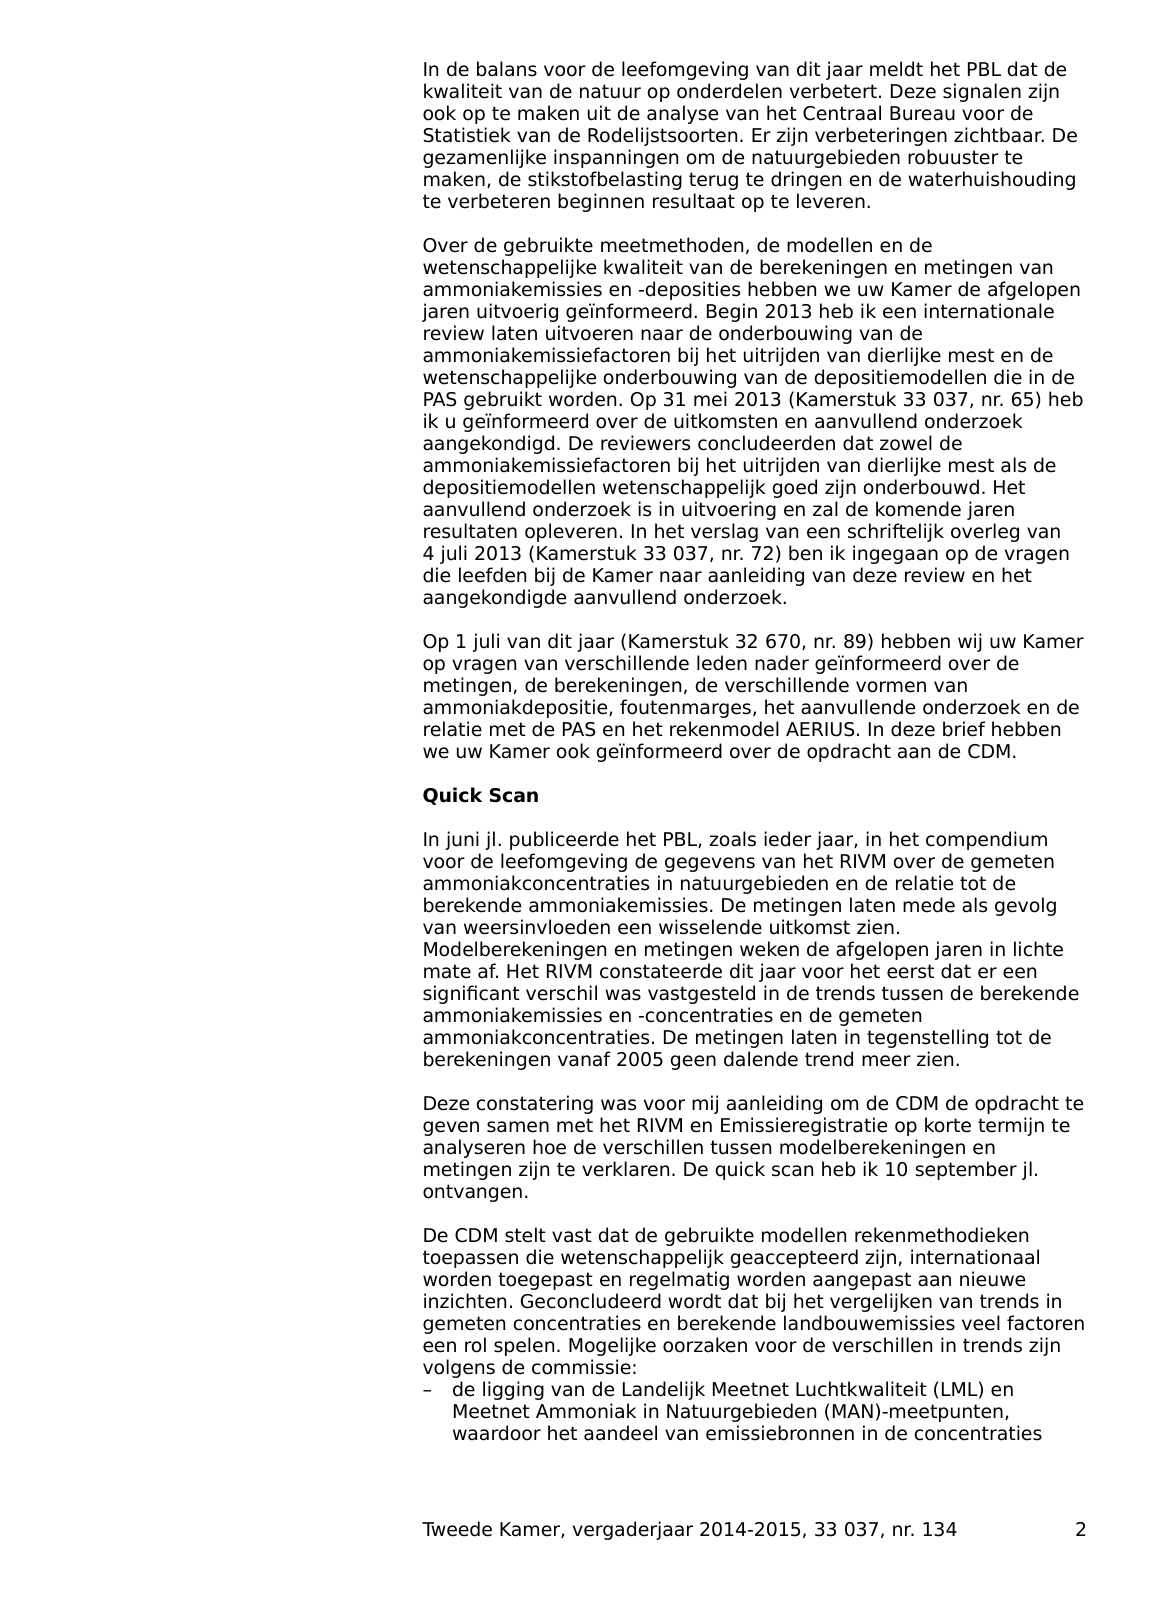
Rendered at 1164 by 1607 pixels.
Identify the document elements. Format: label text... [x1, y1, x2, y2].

text Over de gebruikte meetmethoden, de modellen en de wetenschappelijke kwaliteit van de berekeningen en metingen van ammoniakemissies en -deposities hebben we uw Kamer de afgelopen jaren uitvoerig geïnformeerd. Begin 2013 heb ik een internationale review laten uitvoeren naar de onderbouwing van de ammoniakemissiefactoren bij het uitrijden van dierlijke mest en de wetenschappelijke onderbouwing van de depositiemodellen die in de PAS gebruikt worden. Op 31 mei 2013 (Kamerstuk 33 037, nr. 65) heb ik u geïnformeerd over de uitkomsten en aanvullend onderzoek aangekondigd. De reviewers concludeerden dat zowel de ammoniakemissiefactoren bij het uitrijden van dierlijke mest als de depositiemodellen wetenschappelijk goed zijn onderbouwd. Het aanvullend onderzoek is in uitvoering en zal de komende jaren resultaten opleveren. In het verslag van een schriftelijk overleg van 4 juli 2013 (Kamerstuk 33 037, nr. 72) ben ik ingegaan op de vragen die leefden bij de Kamer naar aanleiding van deze review en het aangekondigde aanvullend onderzoek. [422, 235, 1087, 609]
text Op 1 juli van dit jaar (Kamerstuk 32 670, nr. 89) hebben wij uw Kamer op vragen van verschillende leden nader geïnformeerd over de metingen, de berekeningen, de verschillende vormen van ammoniakdepositie, foutenmarges, het aanvullende onderzoek en de relatie met de PAS en het rekenmodel AERIUS. In deze brief hebben we uw Kamer ook geïnformeerd over de opdracht aan de CDM. [422, 631, 1087, 763]
text – de ligging van de Landelijk Meetnet Luchtkwaliteit (LML) en Meetnet Ammoniak in Natuurgebieden (MAN)-meetpunten, waardoor het aandeel van emissiebronnen in de concentraties [422, 1379, 1087, 1445]
text In de balans voor de leefomgeving van dit jaar meldt het PBL dat de kwaliteit van de natuur op onderdelen verbetert. Deze signalen zijn ook op te maken uit de analyse van het Centraal Bureau voor de Statistiek van de Rodelijstsoorten. Er zijn verbeteringen zichtbaar. De gezamenlijke inspanningen om de natuurgebieden robuuster te maken, de stikstofbelasting terug te dringen en de waterhuishouding te verbeteren beginnen resultaat op te leveren. [422, 59, 1087, 213]
text De CDM stelt vast dat de gebruikte modellen rekenmethodieken toepassen die wetenschappelijk geaccepteerd zijn, internationaal worden toegepast en regelmatig worden aangepast aan nieuwe inzichten. Geconcludeerd wordt dat bij het vergelijken van trends in gemeten concentraties en berekende landbouwemissies veel factoren een rol spelen. Mogelijke oorzaken voor de verschillen in trends zijn volgens de commissie: [422, 1225, 1087, 1379]
text In juni jl. publiceerde het PBL, zoals ieder jaar, in het compendium voor de leefomgeving de gegevens van het RIVM over de gemeten ammoniakconcentraties in natuurgebieden en de relatie tot de berekende ammoniakemissies. De metingen laten mede als gevolg van weersinvloeden een wisselende uitkomst zien. Modelberekeningen en metingen weken de afgelopen jaren in lichte mate af. Het RIVM constateerde dit jaar voor het eerst dat er een significant verschil was vastgesteld in de trends tussen de berekende ammoniakemissies en -concentraties en de gemeten ammoniakconcentraties. De metingen laten in tegenstelling tot de berekeningen vanaf 2005 geen dalende trend meer zien. [422, 829, 1087, 1071]
subtitle Quick Scan [422, 785, 1087, 807]
text Deze constatering was voor mij aanleiding om de CDM de opdracht te geven samen met het RIVM en Emissieregistratie op korte termijn te analyseren hoe de verschillen tussen modelberekeningen en metingen zijn te verklaren. De quick scan heb ik 10 september jl. ontvangen. [422, 1093, 1087, 1203]
